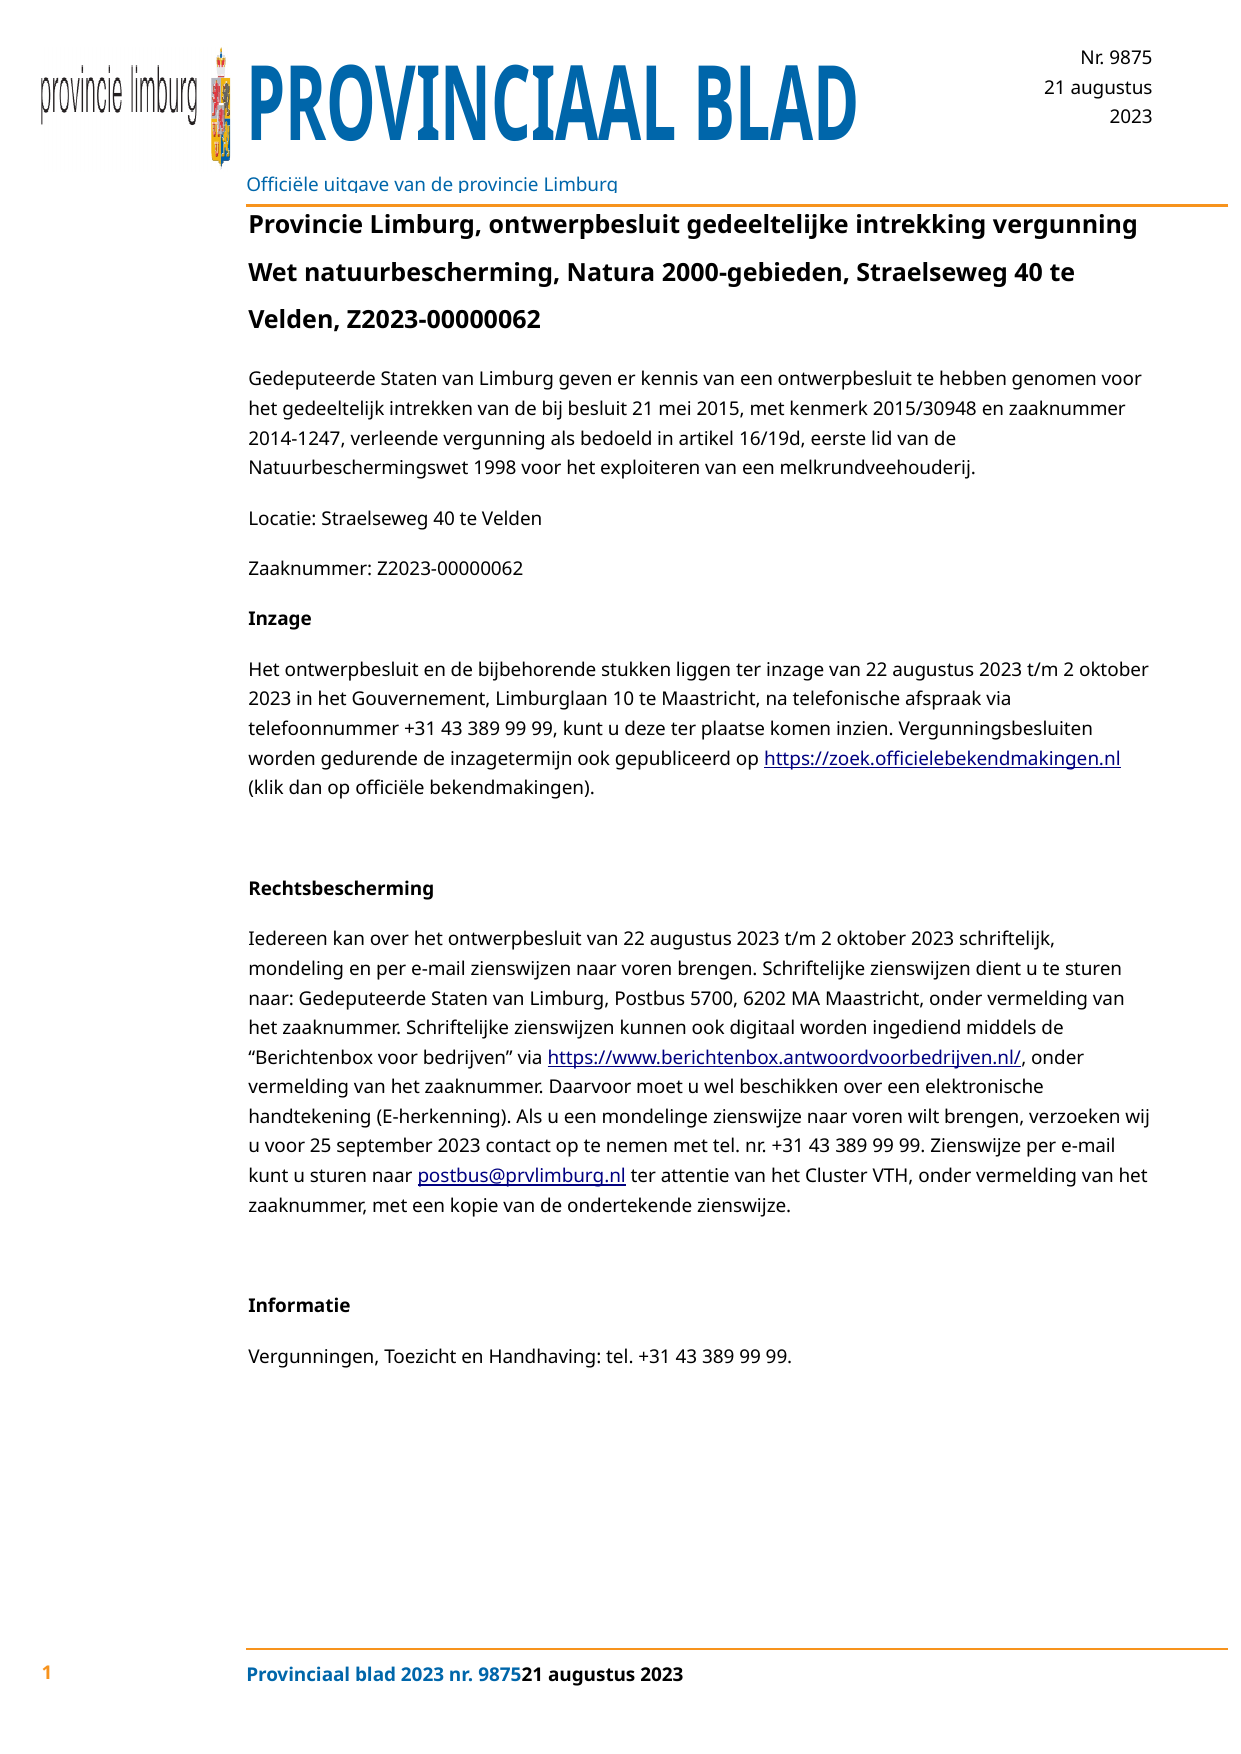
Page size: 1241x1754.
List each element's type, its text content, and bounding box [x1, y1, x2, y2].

text Iedereen kan over het ontwerpbesluit van 22 augustus 2023 t/m 2 oktober 2023 schriftelijk, mondeling en per e-mail zienswijzen naar voren brengen. Schriftelijke zienswijzen dient u te sturen naar: Gedeputeerde Staten van Limburg, Postbus 5700, 6202 MA Maastricht, onder vermelding van het zaaknummer. Schriftelijke zienswijzen kunnen ook digitaal worden ingediend middels de “Berichtenbox voor bedrijven” via https://www.berichtenbox.antwoordvoorbedrijven.nl/, onder vermelding van het zaaknummer. Daarvoor moet u wel beschikken over een elektronische handtekening (E-herkenning). Als u een mondelinge zienswijze naar voren wilt brengen, verzoeken wij u voor 25 september 2023 contact op te nemen met tel. nr. +31 43 389 99 99. Zienswijze per e-mail kunt u sturen naar postbus@prvlimburg.nl ter attentie van het Cluster VTH, onder vermelding van het zaaknummer, met een kopie van de ondertekende zienswijze. [248, 926, 1152, 1217]
text Het ontwerpbesluit en de bijbehorende stukken liggen ter inzage van 22 augustus 2023 t/m 2 oktober 2023 in het Gouvernement, Limburglaan 10 te Maastricht, na telefonische afspraak via telefoonnummer +31 43 389 99 99, kunt u deze ter plaatse komen inzien. Vergunningsbesluiten worden gedurende de inzagetermijn ook gepubliceerd op https://zoek.officielebekendmakingen.nl (klik dan op officiële bekendmakingen). [248, 656, 1152, 800]
text Informatie [248, 1293, 1152, 1318]
picture [41, 47, 231, 172]
text Gedeputeerde Staten van Limburg geven er kennis van een ontwerpbesluit te hebben genomen voor het gedeeltelijk intrekken van de bij besluit 21 mei 2015, met kenmerk 2015/30948 en zaaknummer 2014-1247, verleende vergunning als bedoeld in artikel 16/19d, eerste lid van de Natuurbeschermingswet 1998 voor het exploiteren van een melkrundveehouderij. [248, 366, 1152, 480]
text Locatie: Straelseweg 40 te Velden [248, 505, 1152, 530]
text Vergunningen, Toezicht en Handhaving: tel. +31 43 389 99 99. [248, 1343, 1152, 1369]
text Rechtsbescherming [248, 875, 1152, 901]
text Inzage [248, 606, 1152, 631]
text Zaaknummer: Z2023-00000062 [248, 555, 1152, 581]
text Provincie Limburg, ontwerpbesluit gedeeltelijke intrekking vergunning Wet natuurbescherming, Natura 2000-gebieden, Straelseweg 40 te Velden, Z2023-00000062 [248, 207, 1152, 336]
